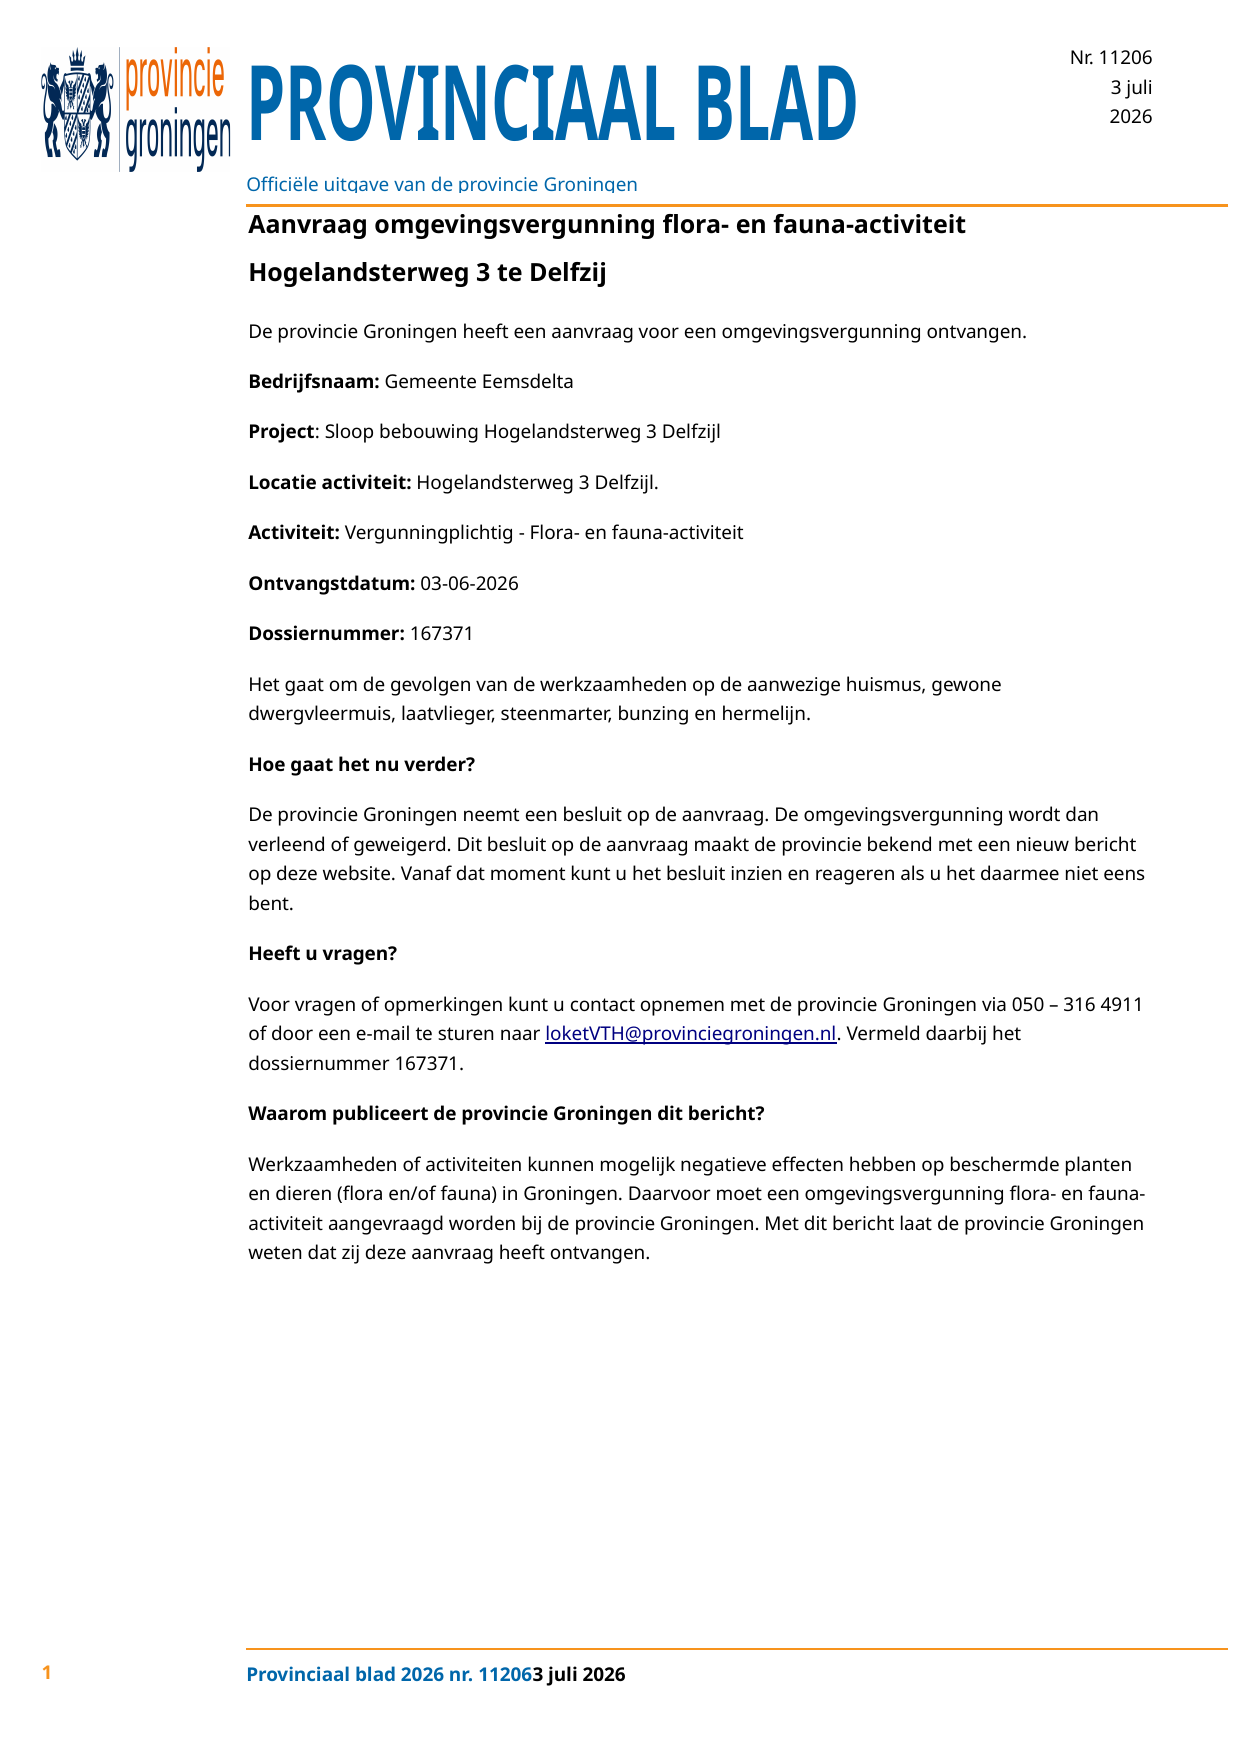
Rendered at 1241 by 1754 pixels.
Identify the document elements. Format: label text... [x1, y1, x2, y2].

text Het gaat om de gevolgen van de werkzaamheden op de aanwezige huismus, gewone dwergvleermuis, laatvlieger, steenmarter, bunzing en hermelijn. [248, 671, 1152, 726]
text Ontvangstdatum: 03-06-2026 [248, 570, 1152, 596]
text Locatie activiteit: Hogelandsterweg 3 Delfzijl. [248, 469, 1152, 495]
text Heeft u vragen? [248, 940, 1152, 966]
picture [41, 47, 231, 172]
text Activiteit: Vergunningplichtig - Flora- en fauna-activiteit [248, 519, 1152, 545]
text De provincie Groningen neemt een besluit op de aanvraag. De omgevingsvergunning wordt dan verleend of geweigerd. Dit besluit op de aanvraag maakt de provincie bekend met een nieuw bericht op deze website. Vanaf dat moment kunt u het besluit inzien en reageren als u het daarmee niet eens bent. [248, 801, 1152, 916]
text Project: Sloop bebouwing Hogelandsterweg 3 Delfzijl [248, 419, 1152, 444]
text Voor vragen of opmerkingen kunt u contact opnemen met de provincie Groningen via 050 – 316 4911 of door een e-mail te sturen naar loketVTH@provinciegroningen.nl. Vermeld daarbij het dossiernummer 167371. [248, 991, 1152, 1076]
text Bedrijfsnaam: Gemeente Eemsdelta [248, 368, 1152, 394]
text Werkzaamheden of activiteiten kunnen mogelijk negatieve effecten hebben op beschermde planten en dieren (flora en/of fauna) in Groningen. Daarvoor moet een omgevingsvergunning flora- en fauna-activiteit aangevraagd worden bij de provincie Groningen. Met dit bericht laat de provincie Groningen weten dat zij deze aanvraag heeft ontvangen. [248, 1151, 1152, 1265]
text Waarom publiceert de provincie Groningen dit bericht? [248, 1100, 1152, 1126]
text Dossiernummer: 167371 [248, 620, 1152, 646]
text Hoe gaat het nu verder? [248, 751, 1152, 777]
text De provincie Groningen heeft een aanvraag voor een omgevingsvergunning ontvangen. [248, 318, 1152, 344]
text Aanvraag omgevingsvergunning flora- en fauna-activiteit Hogelandsterweg 3 te Delfzij [248, 207, 1152, 288]
